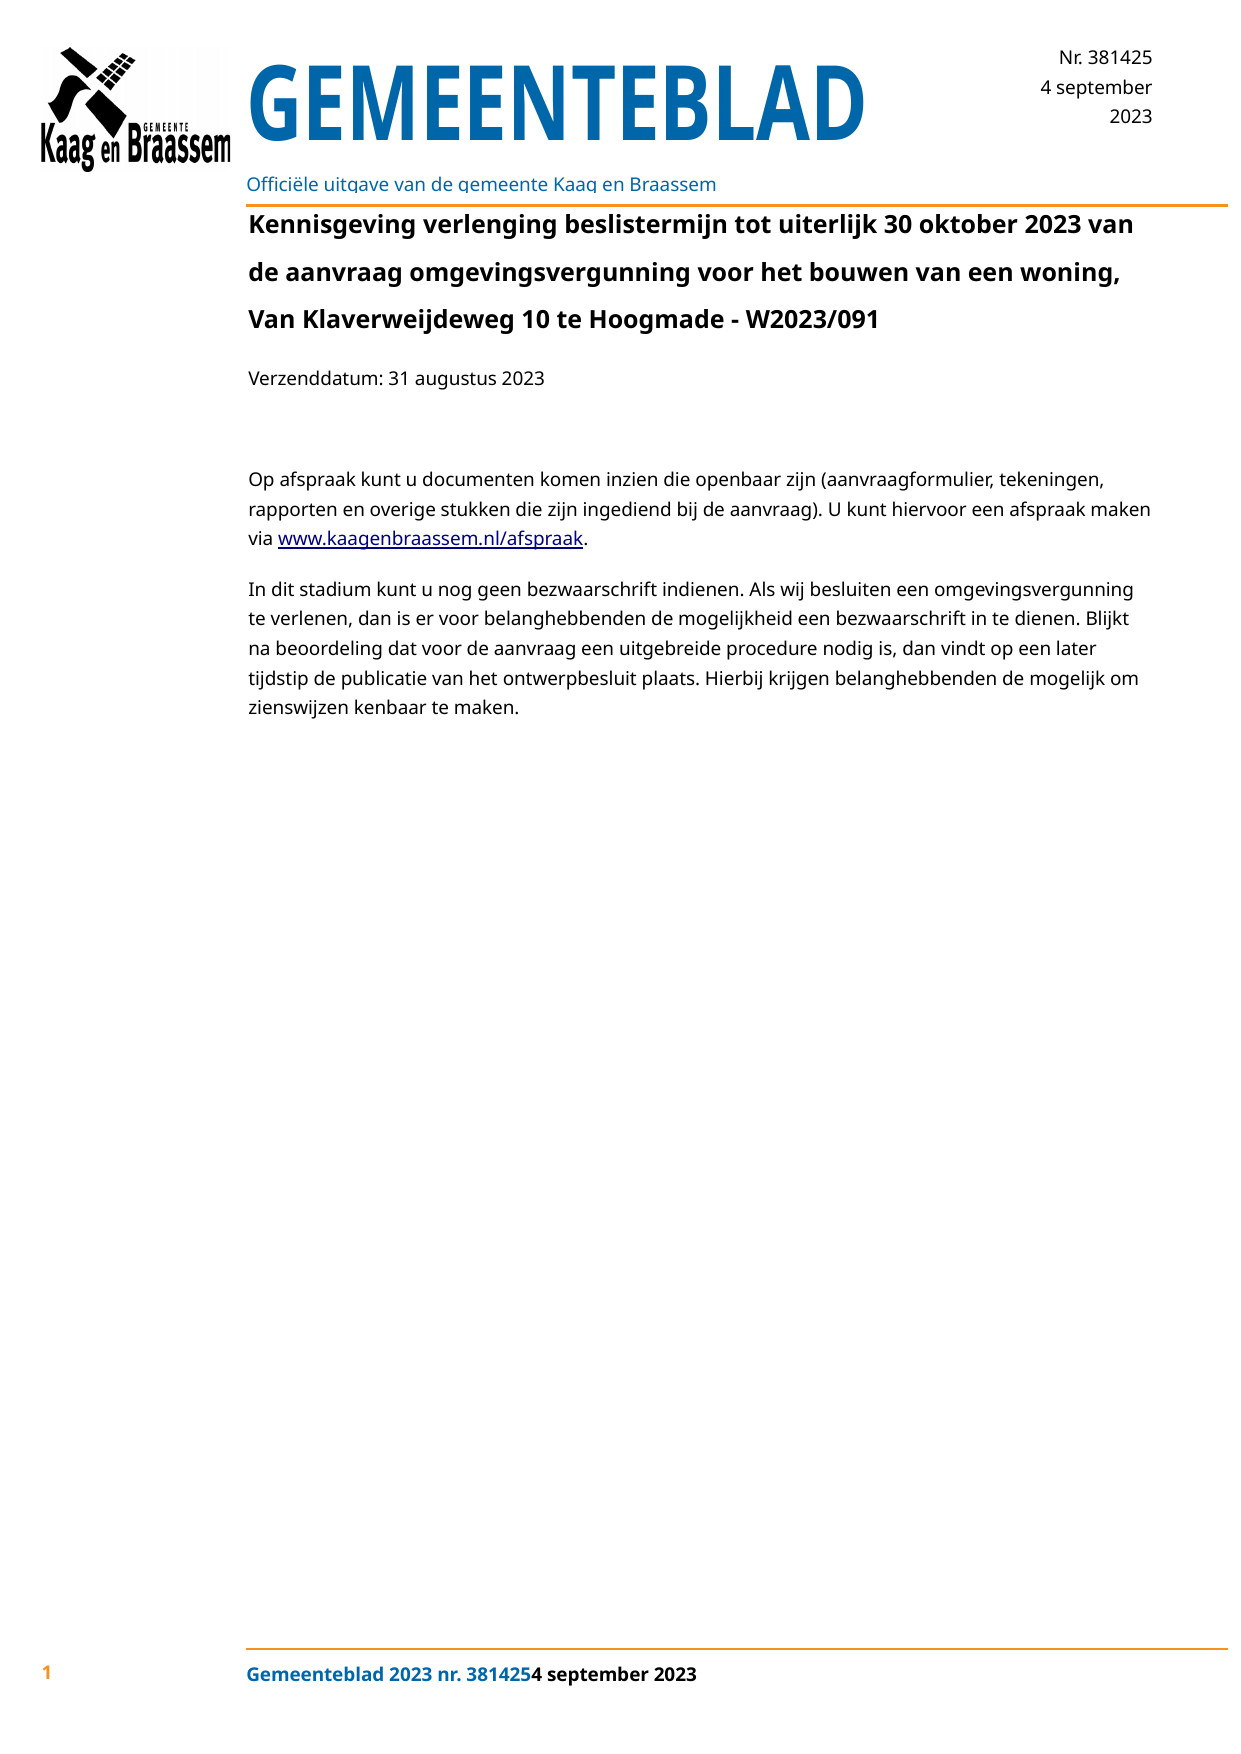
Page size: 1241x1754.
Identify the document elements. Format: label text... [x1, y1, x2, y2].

picture [41, 47, 231, 172]
text Verzenddatum: 31 augustus 2023 [248, 366, 1152, 391]
text In dit stadium kunt u nog geen bezwaarschrift indienen. Als wij besluiten een omgevingsvergunning te verlenen, dan is er voor belanghebbenden de mogelijkheid een bezwaarschrift in te dienen. Blijkt na beoordeling dat voor de aanvraag een uitgebreide procedure nodig is, dan vindt op een later tijdstip de publicatie van het ontwerpbesluit plaats. Hierbij krijgen belanghebbenden de mogelijk om zienswijzen kenbaar te maken. [248, 576, 1152, 720]
text Kennisgeving verlenging beslistermijn tot uiterlijk 30 oktober 2023 van de aanvraag omgevingsvergunning voor het bouwen van een woning, Van Klaverweijdeweg 10 te Hoogmade - W2023/091 [248, 207, 1152, 336]
text Op afspraak kunt u documenten komen inzien die openbaar zijn (aanvraagformulier, tekeningen, rapporten en overige stukken die zijn ingediend bij de aanvraag). U kunt hiervoor een afspraak maken via www.kaagenbraassem.nl/afspraak. [248, 466, 1152, 551]
